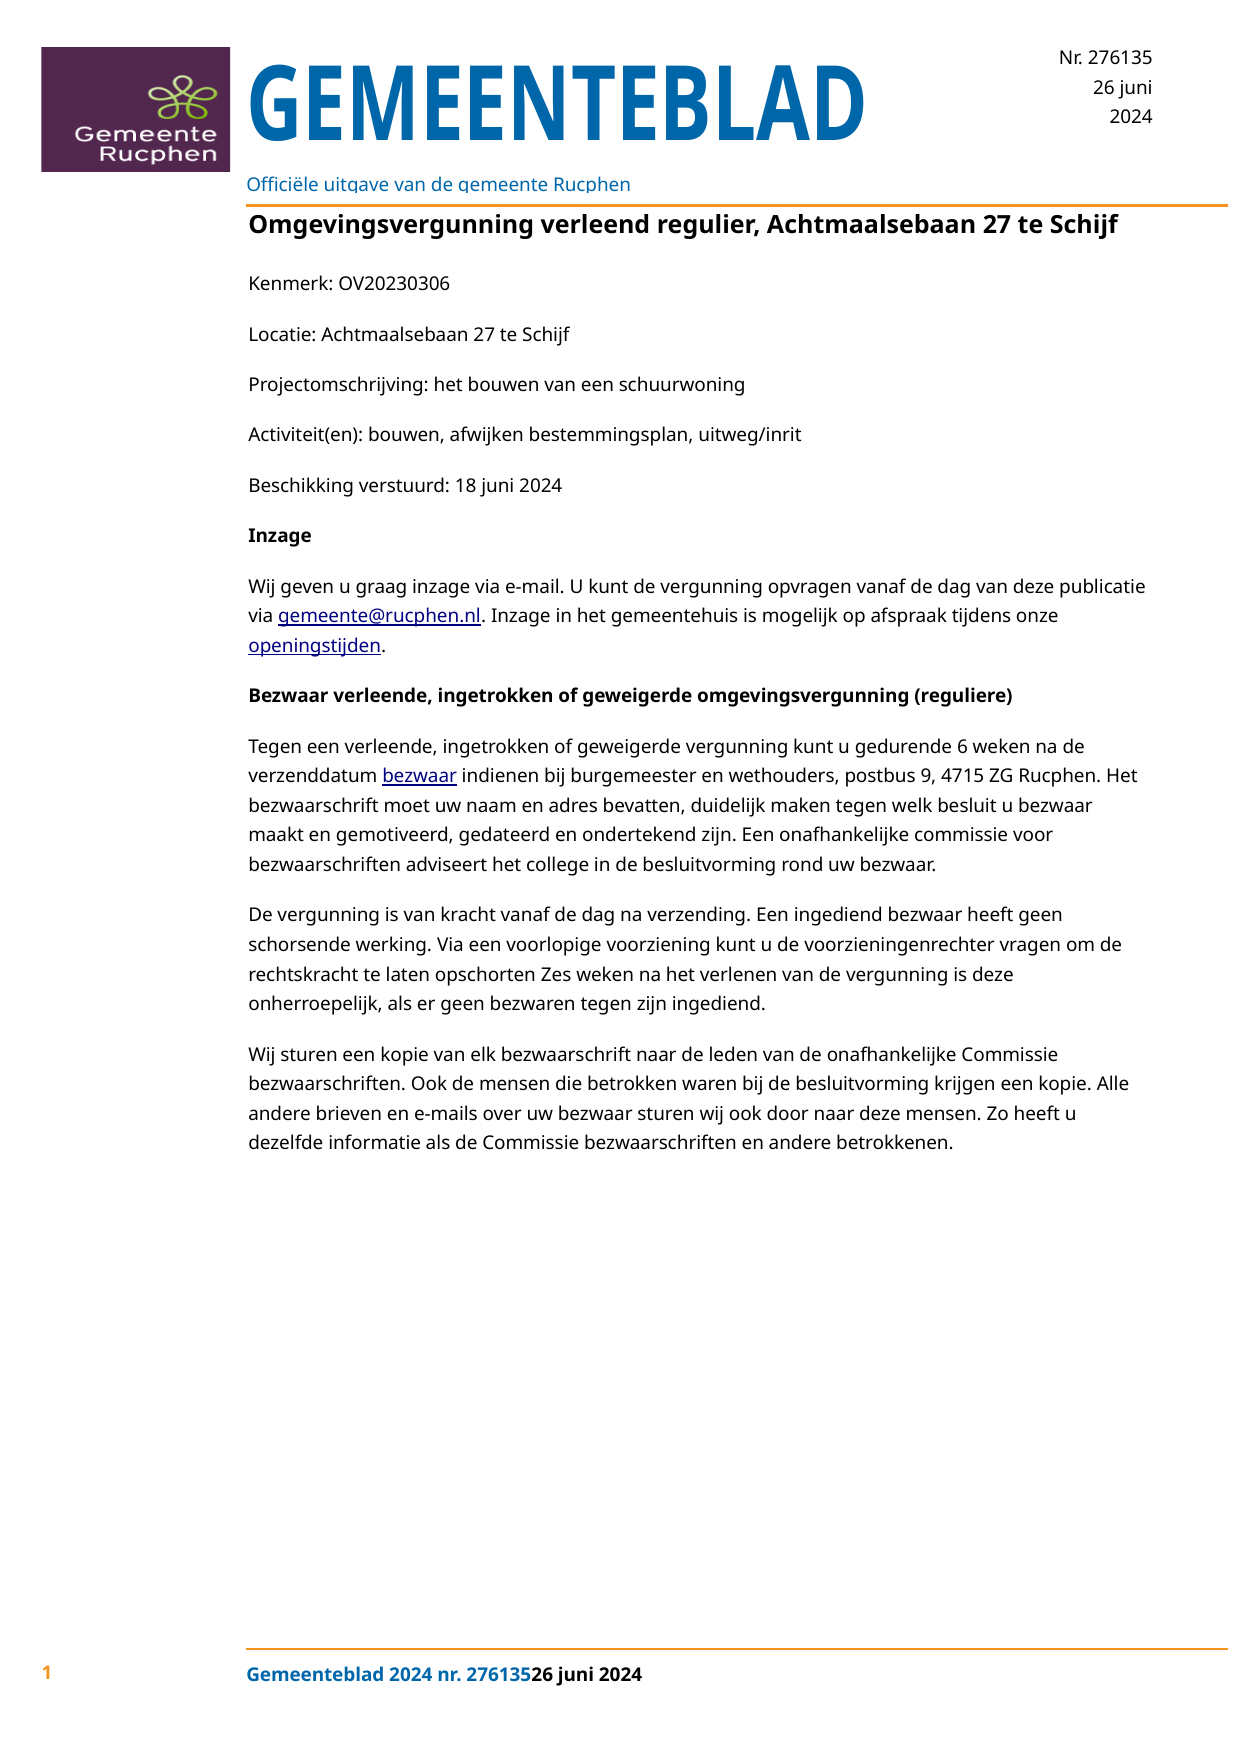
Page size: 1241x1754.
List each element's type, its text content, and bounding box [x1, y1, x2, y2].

text Locatie: Achtmaalsebaan 27 te Schijf [248, 321, 1152, 346]
text Beschikking verstuurd: 18 juni 2024 [248, 472, 1152, 498]
text De vergunning is van kracht vanaf de dag na verzending. Een ingediend bezwaar heeft geen schorsende werking. Via een voorlopige voorziening kunt u de voorzieningenrechter vragen om de rechtskracht te laten opschorten Zes weken na het verlenen van de vergunning is deze onherroepelijk, als er geen bezwaren tegen zijn ingediend. [248, 902, 1152, 1016]
text Inzage [248, 522, 1152, 548]
picture [41, 47, 231, 172]
text Kenmerk: OV20230306 [248, 270, 1152, 296]
text Omgevingsvergunning verleend regulier, Achtmaalsebaan 27 te Schijf [248, 207, 1152, 241]
text Tegen een verleende, ingetrokken of geweigerde vergunning kunt u gedurende 6 weken na de verzenddatum bezwaar indienen bij burgemeester en wethouders, postbus 9, 4715 ZG Rucphen. Het bezwaarschrift moet uw naam en adres bevatten, duidelijk maken tegen welk besluit u bezwaar maakt en gemotiveerd, gedateerd en ondertekend zijn. Een onafhankelijke commissie voor bezwaarschriften adviseert het college in de besluitvorming rond uw bezwaar. [248, 733, 1152, 877]
text Wij sturen een kopie van elk bezwaarschrift naar de leden van de onafhankelijke Commissie bezwaarschriften. Ook de mensen die betrokken waren bij de besluitvorming krijgen een kopie. Alle andere brieven en e-mails over uw bezwaar sturen wij ook door naar deze mensen. Zo heeft u dezelfde informatie als de Commissie bezwaarschriften en andere betrokkenen. [248, 1041, 1152, 1155]
text Bezwaar verleende, ingetrokken of geweigerde omgevingsvergunning (reguliere) [248, 682, 1152, 708]
text Projectomschrijving: het bouwen van een schuurwoning [248, 371, 1152, 397]
text Activiteit(en): bouwen, afwijken bestemmingsplan, uitweg/inrit [248, 422, 1152, 447]
text Wij geven u graag inzage via e-mail. U kunt de vergunning opvragen vanaf de dag van deze publicatie via gemeente@rucphen.nl. Inzage in het gemeentehuis is mogelijk op afspraak tijdens onze openingstijden. [248, 573, 1152, 658]
